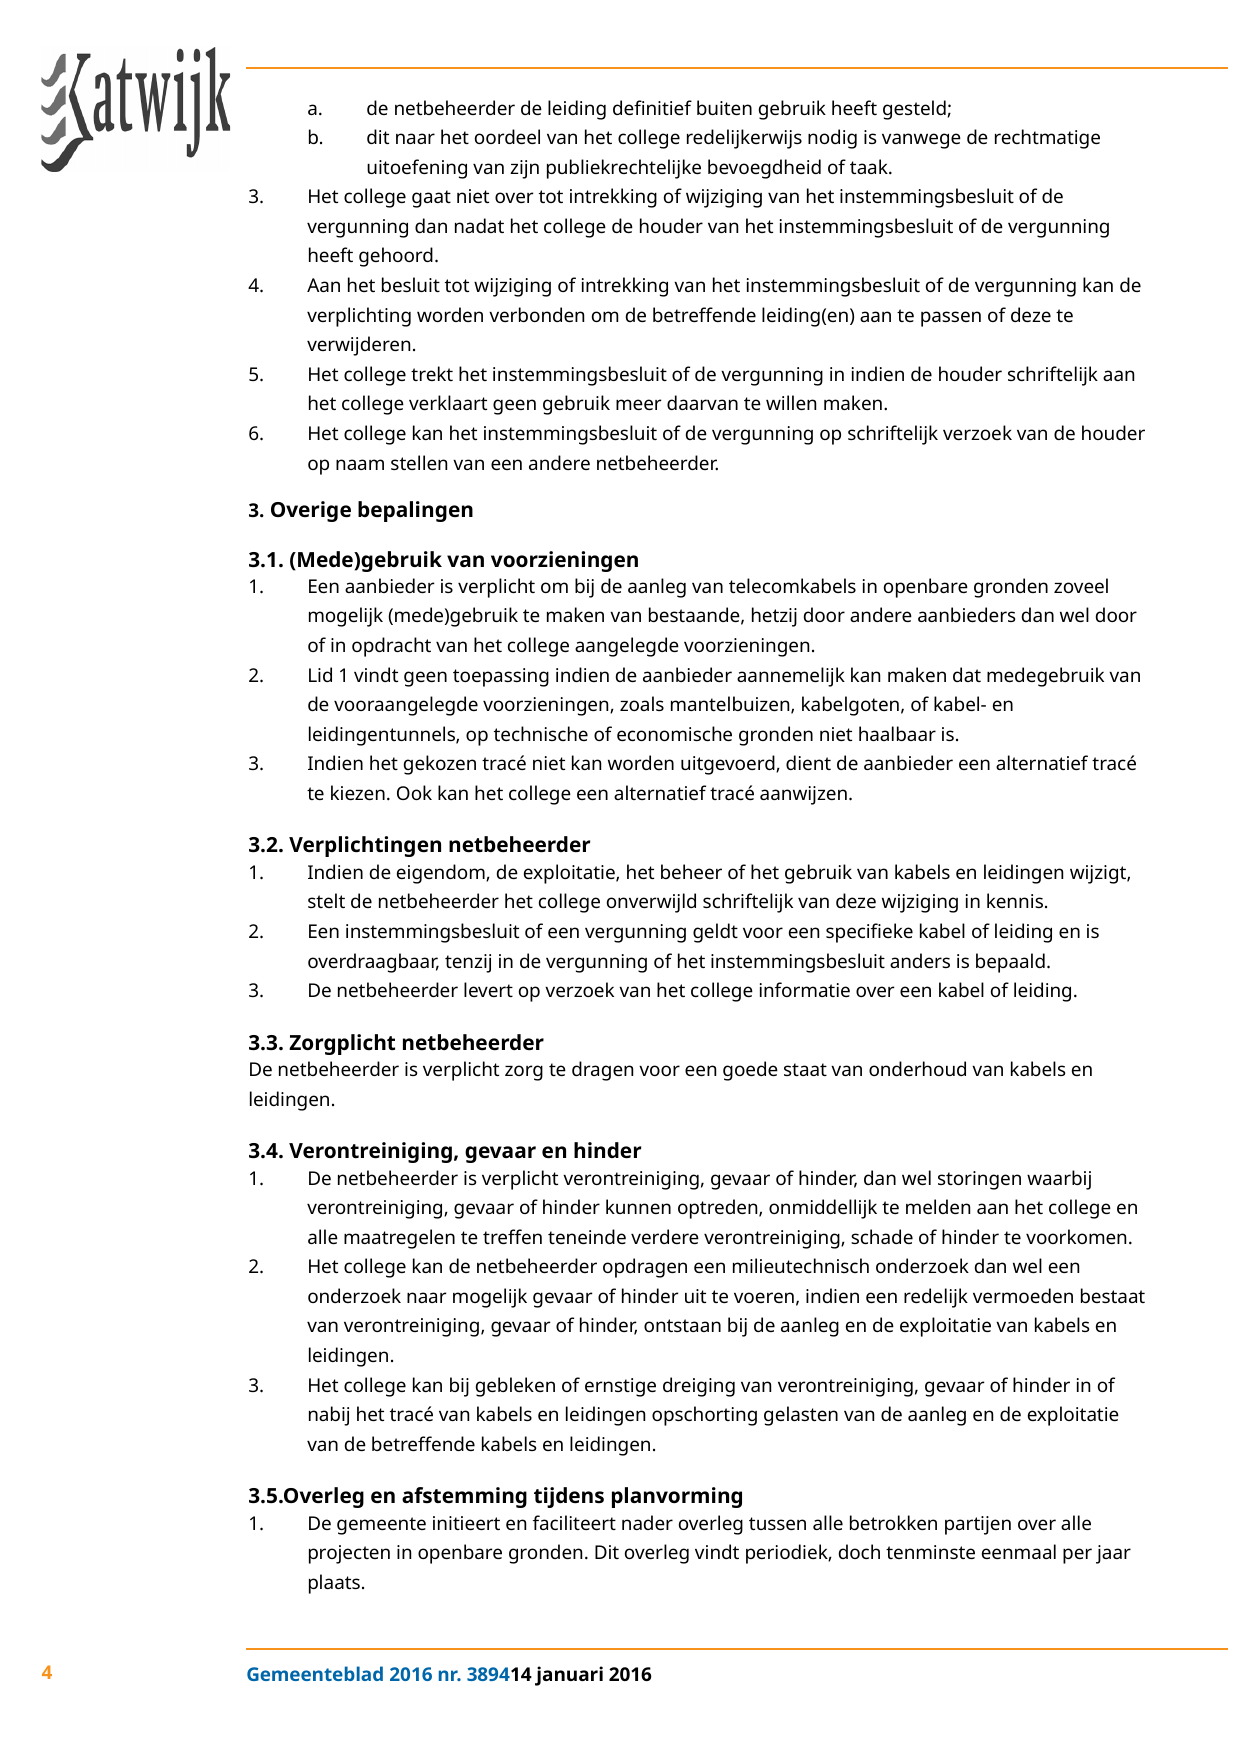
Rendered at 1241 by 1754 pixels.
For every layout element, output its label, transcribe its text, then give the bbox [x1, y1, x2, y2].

list Een aanbieder is verplicht om bij de aanleg van telecomkabels in openbare gronden zoveel mogelijk (mede)gebruik te maken van bestaande, hetzij door andere aanbieders dan wel door of in opdracht van het college aangelegde voorzieningen. [248, 573, 1152, 658]
list Het college gaat niet over tot intrekking of wijziging van het instemmingsbesluit of de vergunning dan nadat het college de houder van het instemmingsbesluit of de vergunning heeft gehoord. [248, 183, 1152, 268]
list Aan het besluit tot wijziging of intrekking van het instemmingsbesluit of de vergunning kan de verplichting worden verbonden om de betreffende leiding(en) aan te passen of deze te verwijderen. [248, 272, 1152, 357]
text 3.5.Overleg en afstemming tijdens planvorming [248, 1481, 1152, 1510]
text 3. Overige bepalingen [248, 495, 1152, 524]
list dit naar het oordeel van het college redelijkerwijs nodig is vanwege de rechtmatige uitoefening van zijn publiekrechtelijke bevoegdheid of taak. [307, 124, 1152, 180]
list Indien het gekozen tracé niet kan worden uitgevoerd, dient de aanbieder een alternatief tracé te kiezen. Ook kan het college een alternatief tracé aanwijzen. [248, 751, 1152, 806]
list Een instemmingsbesluit of een vergunning geldt voor een specifieke kabel of leiding en is overdraagbaar, tenzij in de vergunning of het instemmingsbesluit anders is bepaald. [248, 918, 1152, 973]
list De netbeheerder is verplicht verontreiniging, gevaar of hinder, dan wel storingen waarbij verontreiniging, gevaar of hinder kunnen optreden, onmiddellijk te melden aan het college en alle maatregelen te treffen teneinde verdere verontreiniging, schade of hinder te voorkomen. [248, 1165, 1152, 1249]
list De netbeheerder levert op verzoek van het college informatie over een kabel of leiding. [248, 977, 1152, 1003]
list Het college kan bij gebleken of ernstige dreiging van verontreiniging, gevaar of hinder in of nabij het tracé van kabels en leidingen opschorting gelasten van de aanleg en de exploitatie van de betreffende kabels en leidingen. [248, 1372, 1152, 1457]
list Het college kan de netbeheerder opdragen een milieutechnisch onderzoek dan wel een onderzoek naar mogelijk gevaar of hinder uit te voeren, indien een redelijk vermoeden bestaat van verontreiniging, gevaar of hinder, ontstaan bij de aanleg en de exploitatie van kabels en leidingen. [248, 1253, 1152, 1368]
text 3.2. Verplichtingen netbeheerder [248, 831, 1152, 859]
list de netbeheerder de leiding definitief buiten gebruik heeft gesteld; [307, 95, 1152, 121]
list Het college trekt het instemmingsbesluit of de vergunning in indien de houder schriftelijk aan het college verklaart geen gebruik meer daarvan te willen maken. [248, 361, 1152, 416]
text 3.3. Zorgplicht netbeheerder [248, 1028, 1152, 1056]
list De gemeente initieert en faciliteert nader overleg tussen alle betrokken partijen over alle projecten in openbare gronden. Dit overleg vindt periodiek, doch tenminste eenmaal per jaar plaats. [248, 1510, 1152, 1595]
list Indien de eigendom, de exploitatie, het beheer of het gebruik van kabels en leidingen wijzigt, stelt de netbeheerder het college onverwijld schriftelijk van deze wijziging in kennis. [248, 859, 1152, 914]
list Het college kan het instemmingsbesluit of de vergunning op schriftelijk verzoek van de houder op naam stellen van een andere netbeheerder. [248, 420, 1152, 476]
picture [41, 47, 231, 172]
text De netbeheerder is verplicht zorg te dragen voor een goede staat van onderhoud van kabels en leidingen. [248, 1056, 1152, 1112]
list Lid 1 vindt geen toepassing indien de aanbieder aannemelijk kan maken dat medegebruik van de vooraangelegde voorzieningen, zoals mantelbuizen, kabelgoten, of kabel- en leidingentunnels, op technische of economische gronden niet haalbaar is. [248, 662, 1152, 747]
text 3.4. Verontreiniging, gevaar en hinder [248, 1136, 1152, 1165]
text 3.1. (Mede)gebruik van voorzieningen [248, 545, 1152, 573]
